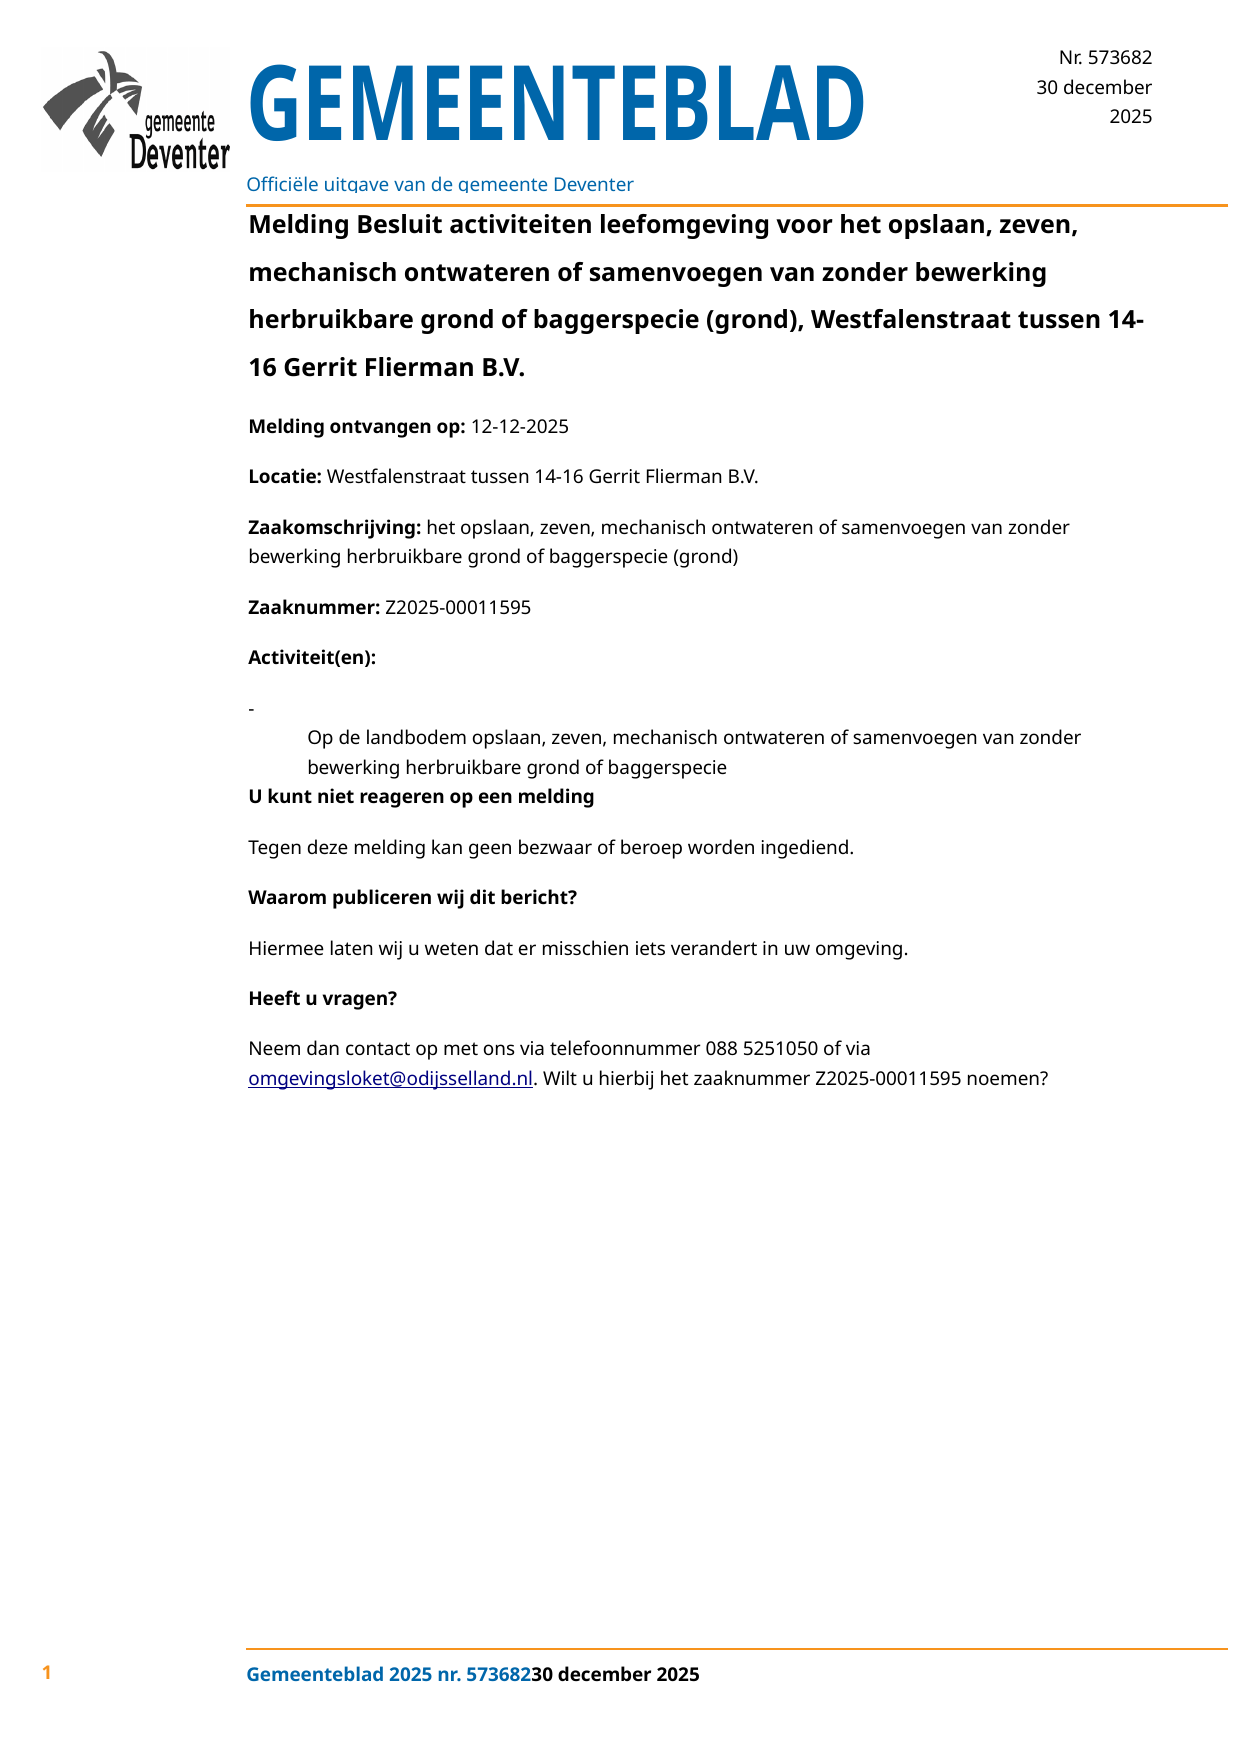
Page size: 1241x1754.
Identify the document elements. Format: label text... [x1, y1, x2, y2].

text Neem dan contact op met ons via telefoonnummer 088 5251050 of via omgevingsloket@odijsselland.nl. Wilt u hierbij het zaaknummer Z2025-00011595 noemen? [248, 1036, 1152, 1091]
text U kunt niet reageren op een melding [248, 783, 1152, 809]
list Op de landbodem opslaan, zeven, mechanisch ontwateren of samenvoegen van zonder bewerking herbruikbare grond of baggerspecie [248, 724, 1152, 780]
text Hiermee laten wij u weten dat er misschien iets verandert in uw omgeving. [248, 935, 1152, 961]
text Melding Besluit activiteiten leefomgeving voor het opslaan, zeven, mechanisch ontwateren of samenvoegen van zonder bewerking herbruikbare grond of baggerspecie (grond), Westfalenstraat tussen 14-16 Gerrit Flierman B.V. [248, 207, 1152, 384]
text Melding ontvangen op: 12-12-2025 [248, 413, 1152, 439]
picture [41, 47, 231, 172]
text Tegen deze melding kan geen bezwaar of beroep worden ingediend. [248, 834, 1152, 860]
text Activiteit(en): [248, 644, 1152, 670]
text Locatie: Westfalenstraat tussen 14-16 Gerrit Flierman B.V. [248, 463, 1152, 489]
text Zaakomschrijving: het opslaan, zeven, mechanisch ontwateren of samenvoegen van zonder bewerking herbruikbare grond of baggerspecie (grond) [248, 514, 1152, 569]
text Heeft u vragen? [248, 985, 1152, 1011]
text Zaaknummer: Z2025-00011595 [248, 594, 1152, 620]
text Waarom publiceren wij dit bericht? [248, 884, 1152, 910]
